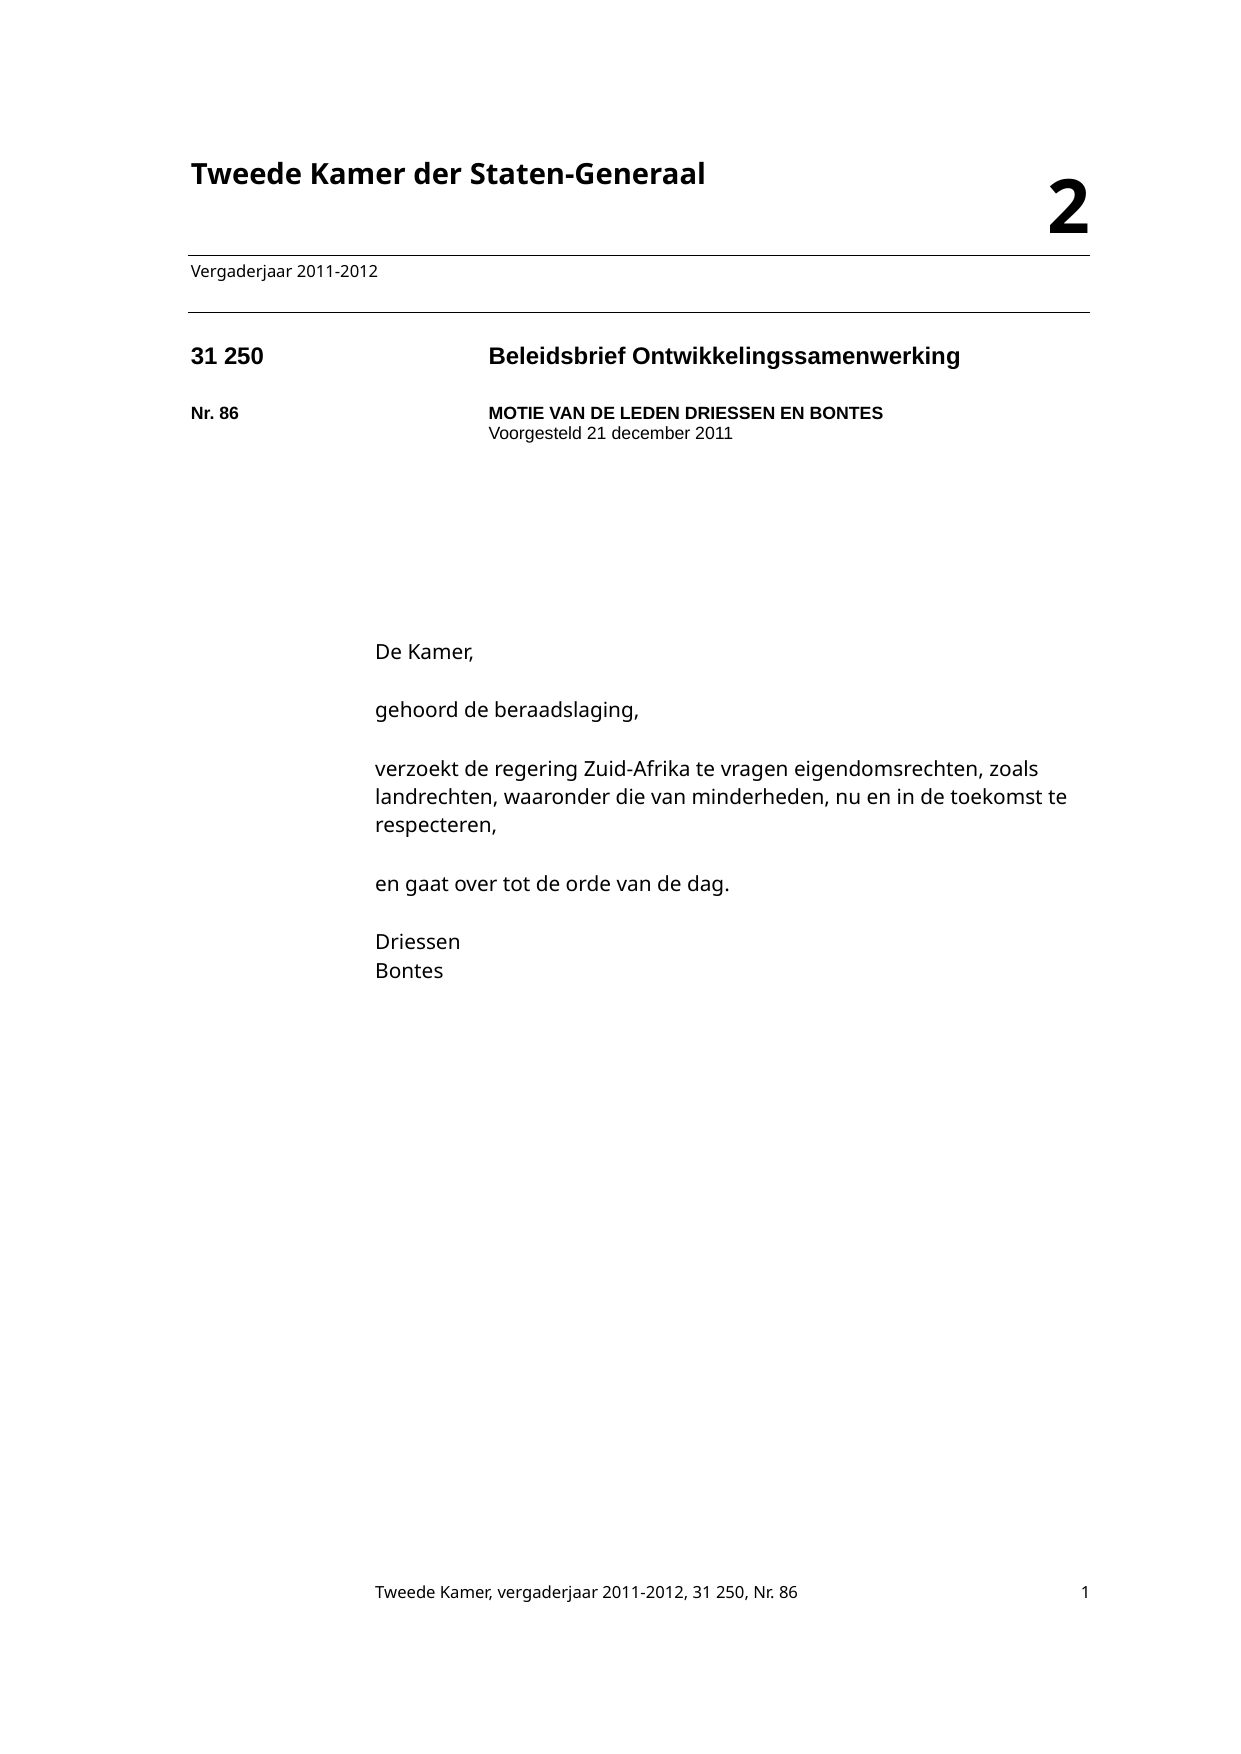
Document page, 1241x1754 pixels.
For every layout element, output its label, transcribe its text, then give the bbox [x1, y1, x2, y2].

table_cell [188, 313, 485, 339]
table_cell Beleidsbrief Ontwikkelingssamenwerking [485, 339, 1090, 399]
text Driessen [375, 927, 1090, 956]
text en gaat over tot de orde van de dag. [375, 869, 1090, 897]
table_header Tweede Kamer der Staten-Generaal [188, 150, 909, 255]
table_cell [485, 256, 1090, 312]
table_cell [485, 313, 1090, 339]
text Bontes [375, 956, 1090, 984]
table_cell Vergaderjaar 2011-2012 [188, 256, 485, 312]
text gehoord de beraadslaging, [375, 695, 1090, 724]
table_cell 31 250 [188, 339, 485, 399]
table_header 2 [910, 150, 1090, 255]
text De Kamer, [375, 637, 1090, 665]
table_cell Nr. 86 [188, 399, 485, 518]
table_cell MOTIE VAN DE LEDEN DRIESSEN EN BONTES Voorgesteld 21 december 2011 [485, 399, 1090, 518]
text verzoekt de regering Zuid-Afrika te vragen eigendomsrechten, zoals landrechten, waaronder die van minderheden, nu en in de toekomst te respecteren, [375, 754, 1090, 839]
